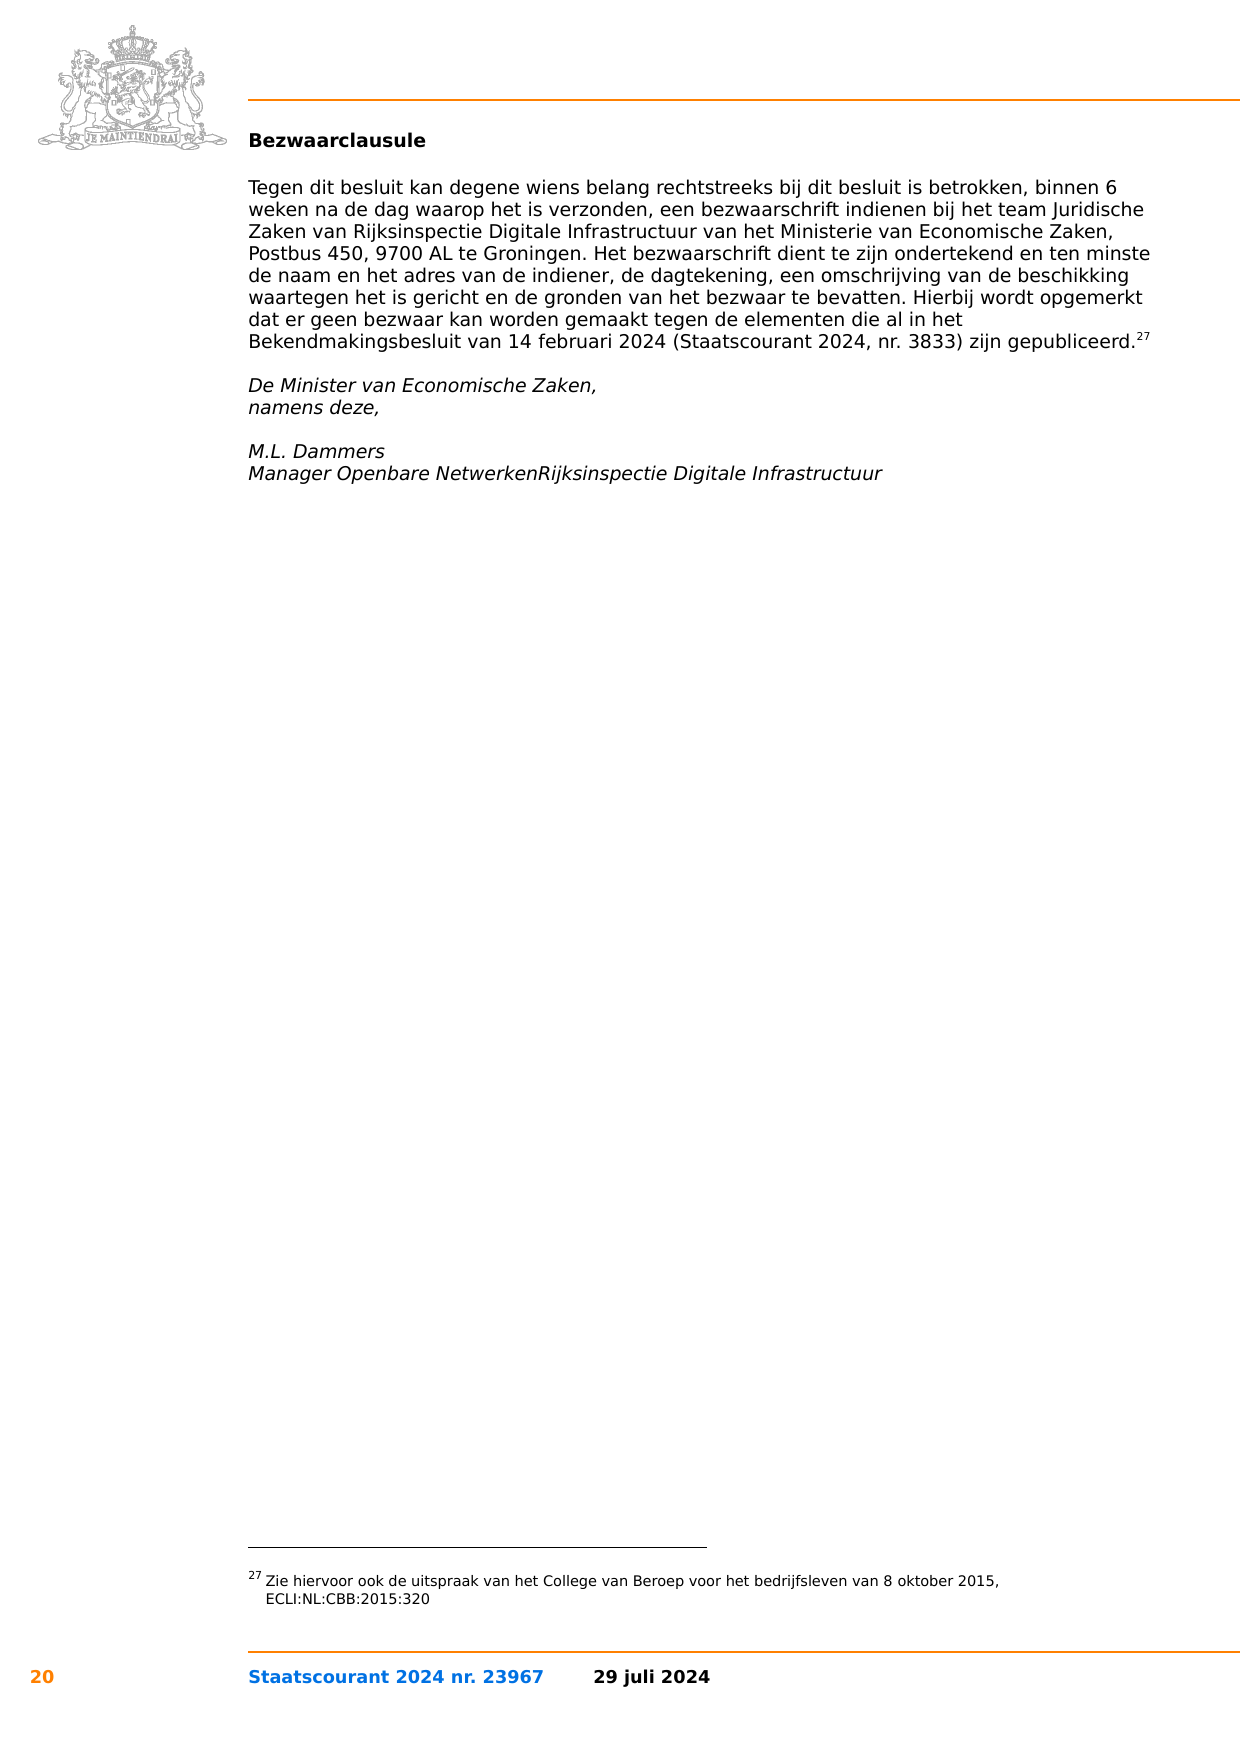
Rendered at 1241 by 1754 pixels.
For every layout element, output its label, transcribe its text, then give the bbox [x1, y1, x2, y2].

picture [38, 25, 227, 150]
text De Minister van Economische Zaken, namens deze, M.L. Dammers Manager Openbare NetwerkenRijksinspectie Digitale Infrastructuur [248, 374, 1163, 484]
text Tegen dit besluit kan degene wiens belang rechtstreeks bij dit besluit is betrokken, binnen 6 weken na de dag waarop het is verzonden, een bezwaarschrift indienen bij het team Juridische Zaken van Rijksinspectie Digitale Infrastructuur van het Ministerie van Economische Zaken, Postbus 450, 9700 AL te Groningen. Het bezwaarschrift dient te zijn ondertekend en ten minste de naam en het adres van de indiener, de dagtekening, een omschrijving van de beschikking waartegen het is gericht en de gronden van het bezwaar te bevatten. Hierbij wordt opgemerkt dat er geen bezwaar kan worden gemaakt tegen de elementen die al in het Bekendmakingsbesluit van 14 februari 2024 (Staatscourant 2024, nr. 3833) zijn gepubliceerd. [248, 177, 1163, 353]
subtitle Bezwaarclausule [248, 130, 1163, 152]
text Zie hiervoor ook de uitspraak van het College van Beroep voor het bedrijfsleven van 8 oktober 2015, ECLI:NL:CBB:2015:320 [248, 1569, 1163, 1608]
